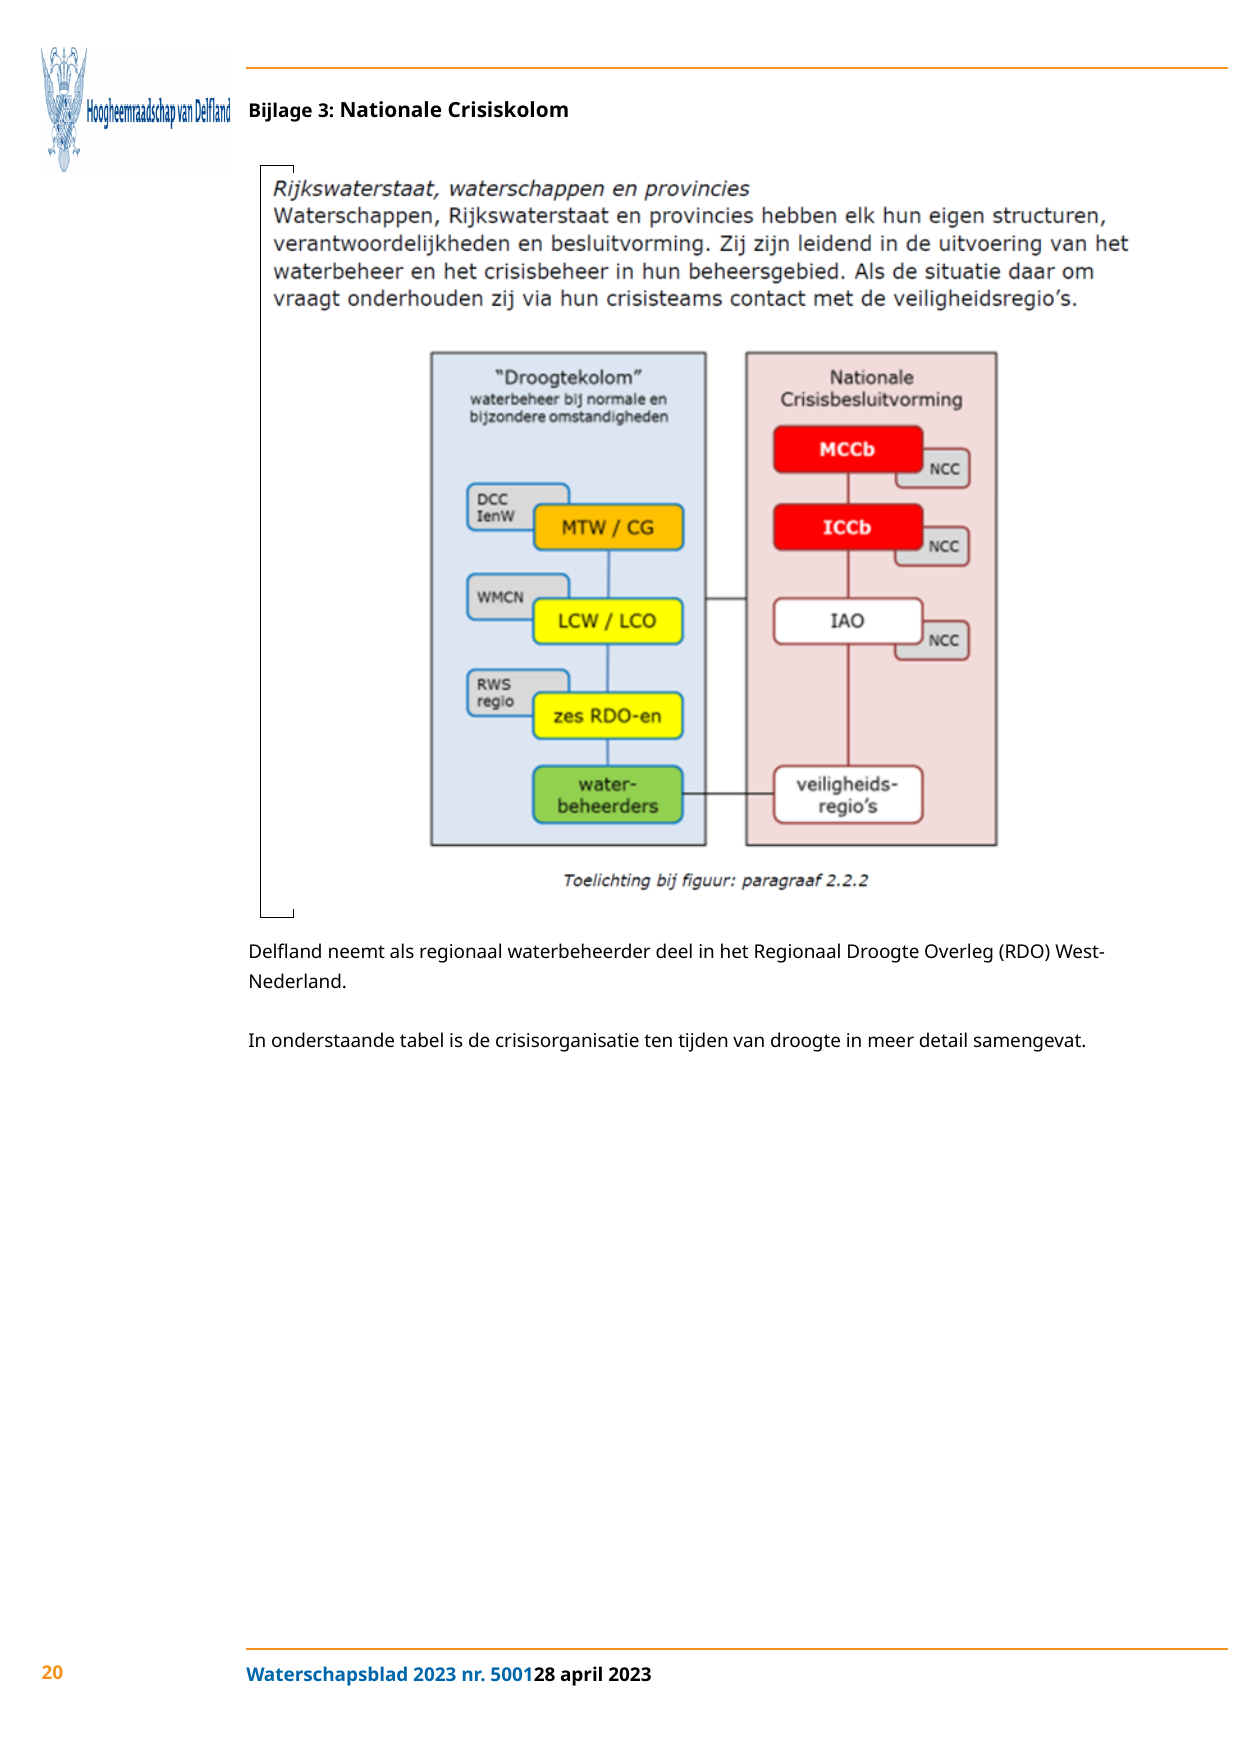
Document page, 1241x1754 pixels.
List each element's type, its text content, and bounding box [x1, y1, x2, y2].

text Delfland neemt als regionaal waterbeheerder deel in het Regionaal Droogte Overleg (RDO) West-Nederland. [248, 939, 1152, 994]
text Bijlage 3: Nationale Crisiskolom [248, 95, 1152, 123]
picture [41, 47, 231, 172]
text In onderstaande tabel is de crisisorganisatie ten tijden van droogte in meer detail samengevat. [248, 1027, 1152, 1053]
picture [268, 173, 1154, 909]
